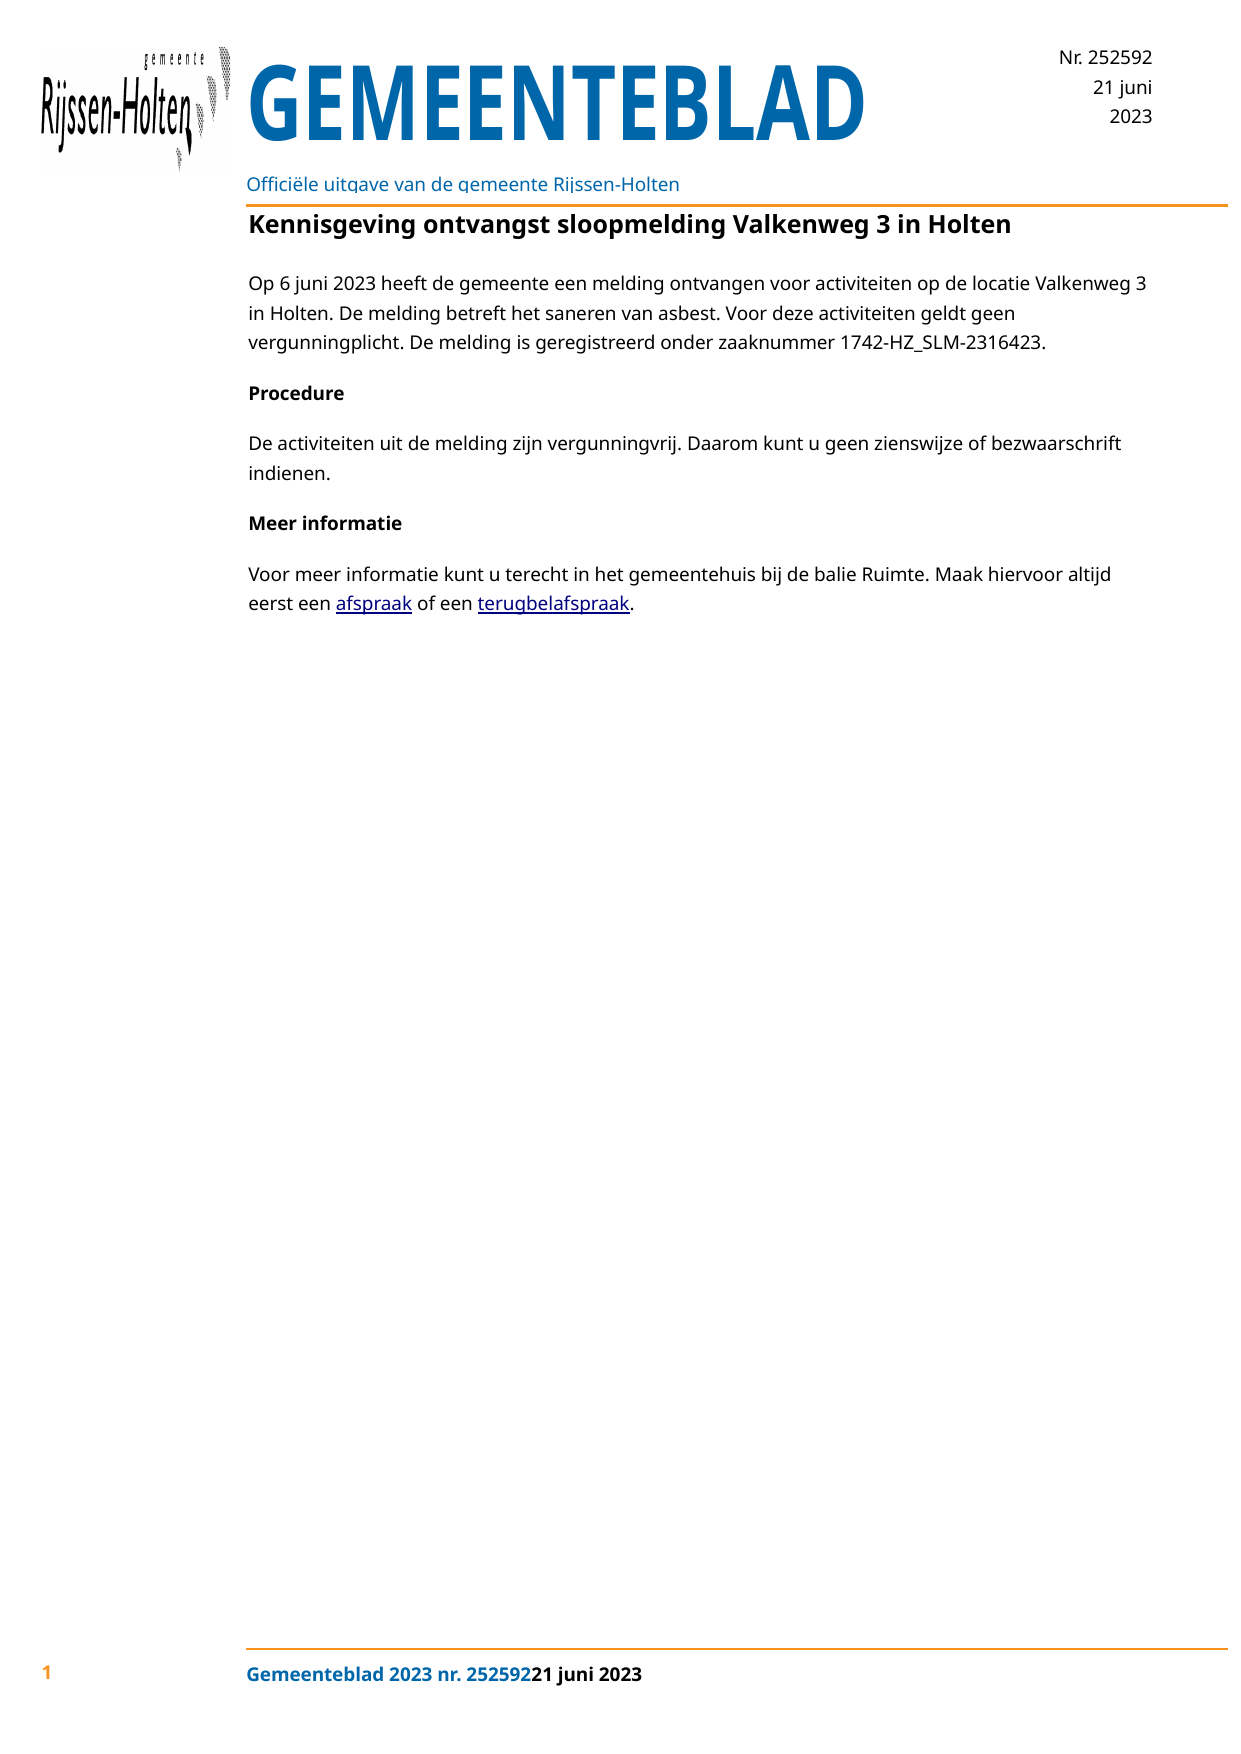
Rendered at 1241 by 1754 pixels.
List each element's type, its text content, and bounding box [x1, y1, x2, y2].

picture [41, 47, 231, 172]
text Op 6 juni 2023 heeft de gemeente een melding ontvangen voor activiteiten op de locatie Valkenweg 3 in Holten. De melding betreft het saneren van asbest. Voor deze activiteiten geldt geen vergunningplicht. De melding is geregistreerd onder zaaknummer 1742-HZ_SLM-2316423. [248, 270, 1152, 355]
text De activiteiten uit de melding zijn vergunningvrij. Daarom kunt u geen zienswijze of bezwaarschrift indienen. [248, 430, 1152, 486]
text Procedure [248, 380, 1152, 406]
text Meer informatie [248, 510, 1152, 536]
text Voor meer informatie kunt u terecht in het gemeentehuis bij de balie Ruimte. Maak hiervoor altijd eerst een afspraak of een terugbelafspraak. [248, 561, 1152, 616]
text Kennisgeving ontvangst sloopmelding Valkenweg 3 in Holten [248, 207, 1152, 241]
